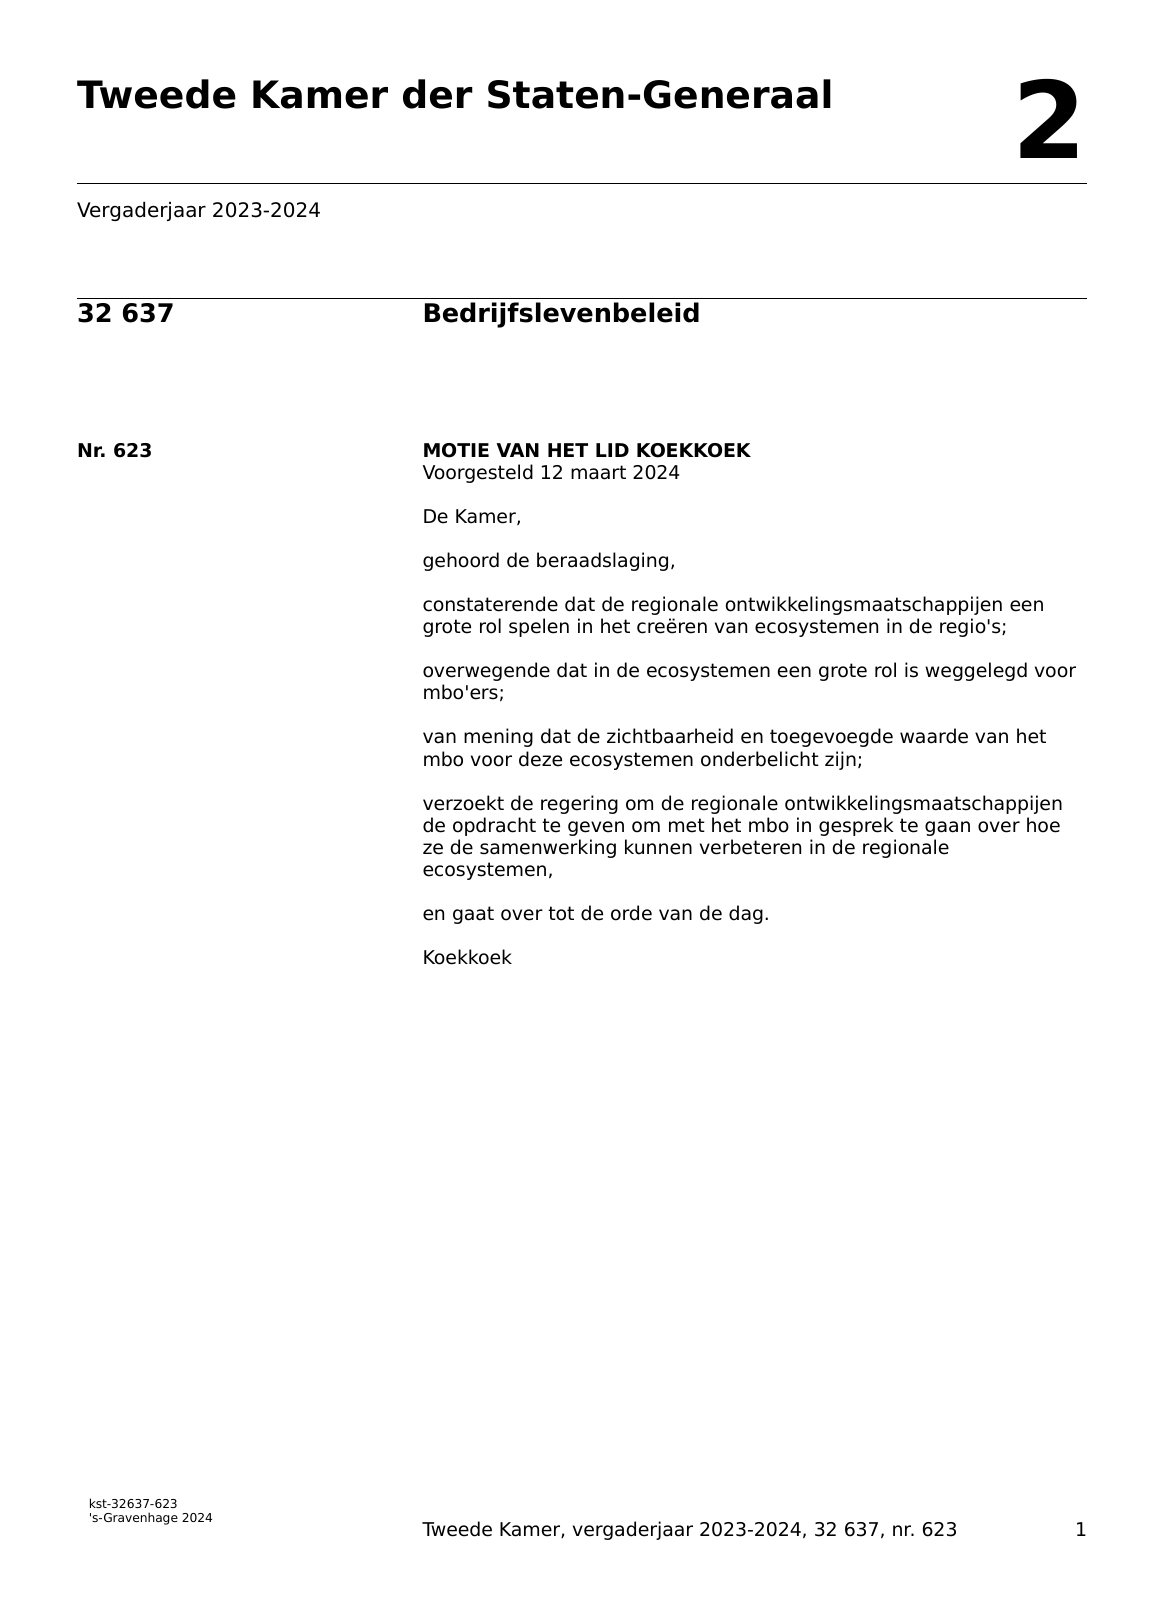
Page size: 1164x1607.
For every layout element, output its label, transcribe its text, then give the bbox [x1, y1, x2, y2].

text van mening dat de zichtbaarheid en toegevoegde waarde van het mbo voor deze ecosystemen onderbelicht zijn; [422, 726, 1087, 770]
text overwegende dat in de ecosystemen een grote rol is weggelegd voor mbo'ers; [422, 660, 1087, 704]
text verzoekt de regering om de regionale ontwikkelingsmaatschappijen de opdracht te geven om met het mbo in gesprek te gaan over hoe ze de samenwerking kunnen verbeteren in de regionale ecosystemen, [422, 793, 1087, 881]
text kst-32637-623 [88, 1497, 323, 1511]
subtitle 32 637 Bedrijfslevenbeleid [77, 299, 1087, 329]
table_cell Vergaderjaar 2023-2024 [77, 184, 1087, 298]
text en gaat over tot de orde van de dag. [422, 903, 1087, 925]
text Voorgesteld 12 maart 2024 [422, 462, 1087, 484]
text De Kamer, [422, 506, 1087, 528]
subtitle Nr. 623 MOTIE VAN HET LID KOEKKOEK [77, 440, 1087, 462]
text gehoord de beraadslaging, [422, 550, 1087, 572]
table_header 2 [886, 59, 1087, 183]
table_header Tweede Kamer der Staten-Generaal [77, 59, 886, 183]
text constaterende dat de regionale ontwikkelingsmaatschappijen een grote rol spelen in het creëren van ecosystemen in de regio's; [422, 594, 1087, 638]
text Koekkoek [422, 947, 1087, 969]
text 's-Gravenhage 2024 [88, 1511, 323, 1525]
